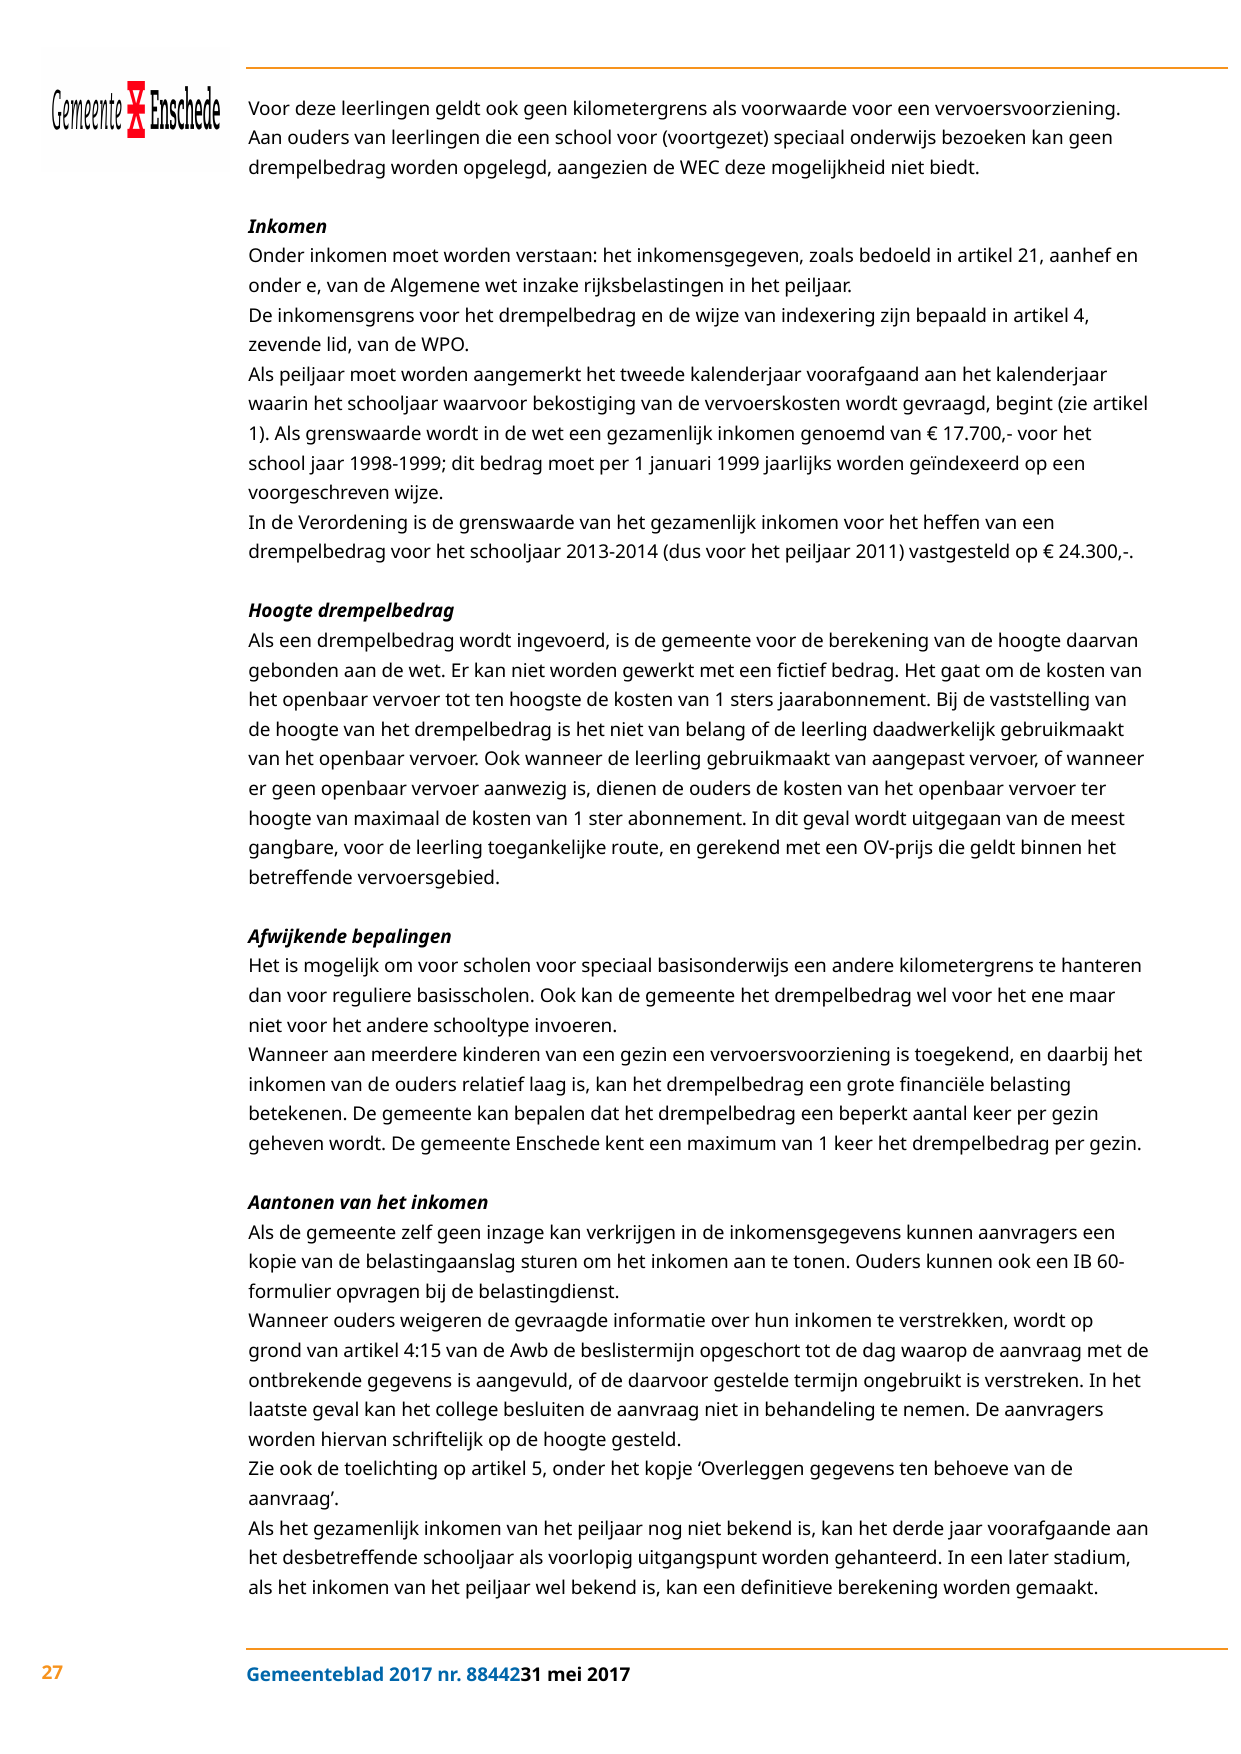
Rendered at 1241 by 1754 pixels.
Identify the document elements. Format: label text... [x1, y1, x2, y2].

text Als het gezamenlijk inkomen van het peiljaar nog niet bekend is, kan het derde jaar voorafgaande aan het desbetreffende schooljaar als voorlopig uitgangspunt worden gehanteerd. In een later stadium, als het inkomen van het peiljaar wel bekend is, kan een definitieve berekening worden gemaakt. [248, 1515, 1152, 1600]
picture [41, 47, 231, 172]
text Hoogte drempelbedrag [248, 598, 1152, 623]
text Aan ouders van leerlingen die een school voor (voortgezet) speciaal onderwijs bezoeken kan geen drempelbedrag worden opgelegd, aangezien de WEC deze mogelijkheid niet biedt. [248, 124, 1152, 180]
text Wanneer ouders weigeren de gevraagde informatie over hun inkomen te verstrekken, wordt op grond van artikel 4:15 van de Awb de beslistermijn opgeschort tot de dag waarop de aanvraag met de ontbrekende gegevens is aangevuld, of de daarvoor gestelde termijn ongebruikt is verstreken. In het laatste geval kan het college besluiten de aanvraag niet in behandeling te nemen. De aanvragers worden hiervan schriftelijk op de hoogte gesteld. [248, 1308, 1152, 1452]
text Zie ook de toelichting op artikel 5, onder het kopje ‘Overleggen gegevens ten behoeve van de aanvraag’. [248, 1456, 1152, 1511]
text De inkomensgrens voor het drempelbedrag en de wijze van indexering zijn bepaald in artikel 4, zevende lid, van de WPO. [248, 302, 1152, 357]
text Voor deze leerlingen geldt ook geen kilometergrens als voorwaarde voor een vervoersvoorziening. [248, 95, 1152, 121]
text Het is mogelijk om voor scholen voor speciaal basisonderwijs een andere kilometergrens te hanteren dan voor reguliere basisscholen. Ook kan de gemeente het drempelbedrag wel voor het ene maar niet voor het andere schooltype invoeren. [248, 953, 1152, 1038]
text Afwijkende bepalingen [248, 923, 1152, 949]
text Als een drempelbedrag wordt ingevoerd, is de gemeente voor de berekening van de hoogte daarvan gebonden aan de wet. Er kan niet worden gewerkt met een fictief bedrag. Het gaat om de kosten van het openbaar vervoer tot ten hoogste de kosten van 1 sters jaarabonnement. Bij de vaststelling van de hoogte van het drempelbedrag is het niet van belang of de leerling daadwerkelijk gebruikmaakt van het openbaar vervoer. Ook wanneer de leerling gebruikmaakt van aangepast vervoer, of wanneer er geen openbaar vervoer aanwezig is, dienen de ouders de kosten van het openbaar vervoer ter hoogte van maximaal de kosten van 1 ster abonnement. In dit geval wordt uitgegaan van de meest gangbare, voor de leerling toegankelijke route, en gerekend met een OV-prijs die geldt binnen het betreffende vervoersgebied. [248, 627, 1152, 890]
text Als de gemeente zelf geen inzage kan verkrijgen in de inkomensgegevens kunnen aanvragers een kopie van de belastingaanslag sturen om het inkomen aan te tonen. Ouders kunnen ook een IB 60-formulier opvragen bij de belastingdienst. [248, 1219, 1152, 1304]
text Als peiljaar moet worden aangemerkt het tweede kalenderjaar voorafgaand aan het kalenderjaar waarin het schooljaar waarvoor bekostiging van de vervoerskosten wordt gevraagd, begint (zie artikel 1). Als grenswaarde wordt in de wet een gezamenlijk inkomen genoemd van € 17.700,- voor het school jaar 1998-1999; dit bedrag moet per 1 januari 1999 jaarlijks worden geïndexeerd op een voorgeschreven wijze. [248, 361, 1152, 505]
text Aantonen van het inkomen [248, 1189, 1152, 1215]
text Inkomen [248, 213, 1152, 239]
text Wanneer aan meerdere kinderen van een gezin een vervoersvoorziening is toegekend, en daarbij het inkomen van de ouders relatief laag is, kan het drempelbedrag een grote financiële belasting betekenen. De gemeente kan bepalen dat het drempelbedrag een beperkt aantal keer per gezin geheven wordt. De gemeente Enschede kent een maximum van 1 keer het drempelbedrag per gezin. [248, 1041, 1152, 1156]
text Onder inkomen moet worden verstaan: het inkomensgegeven, zoals bedoeld in artikel 21, aanhef en onder e, van de Algemene wet inzake rijksbelastingen in het peiljaar. [248, 243, 1152, 298]
text In de Verordening is de grenswaarde van het gezamenlijk inkomen voor het heffen van een drempelbedrag voor het schooljaar 2013-2014 (dus voor het peiljaar 2011) vastgesteld op € 24.300,-. [248, 509, 1152, 564]
